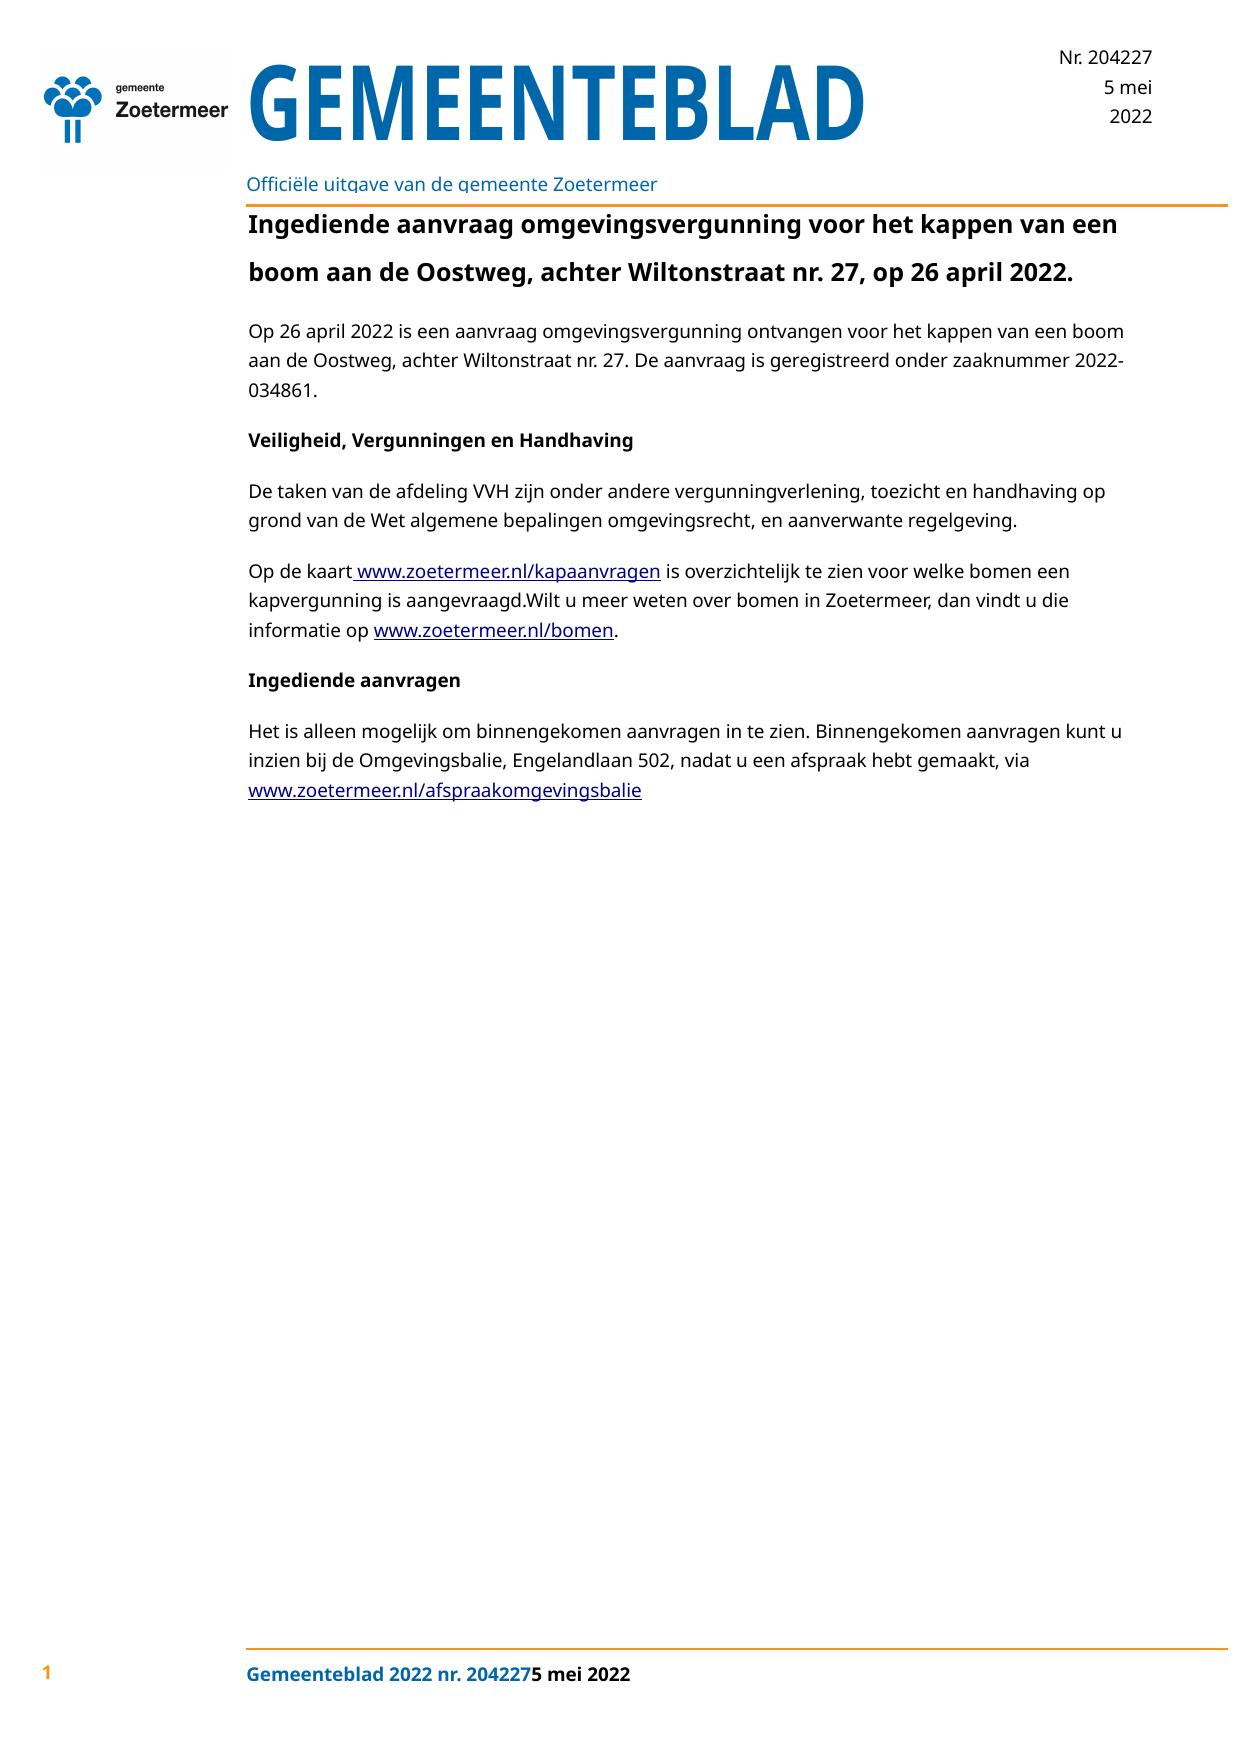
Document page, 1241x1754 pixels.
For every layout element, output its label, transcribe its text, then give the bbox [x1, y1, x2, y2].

text Ingediende aanvraag omgevingsvergunning voor het kappen van een boom aan de Oostweg, achter Wiltonstraat nr. 27, op 26 april 2022. [248, 207, 1152, 288]
text Op 26 april 2022 is een aanvraag omgevingsvergunning ontvangen voor het kappen van een boom aan de Oostweg, achter Wiltonstraat nr. 27. De aanvraag is geregistreerd onder zaaknummer 2022-034861. [248, 318, 1152, 403]
text De taken van de afdeling VVH zijn onder andere vergunningverlening, toezicht en handhaving op grond van de Wet algemene bepalingen omgevingsrecht, en aanverwante regelgeving. [248, 478, 1152, 533]
text Veiligheid, Vergunningen en Handhaving [248, 427, 1152, 453]
picture [41, 47, 231, 172]
text Het is alleen mogelijk om binnengekomen aanvragen in te zien. Binnengekomen aanvragen kunt u inzien bij de Omgevingsbalie, Engelandlaan 502, nadat u een afspraak hebt gemaakt, via www.zoetermeer.nl/afspraakomgevingsbalie [248, 718, 1152, 803]
text Ingediende aanvragen [248, 667, 1152, 693]
text Op de kaart www.zoetermeer.nl/kapaanvragen is overzichtelijk te zien voor welke bomen een kapvergunning is aangevraagd.Wilt u meer weten over bomen in Zoetermeer, dan vindt u die informatie op www.zoetermeer.nl/bomen. [248, 558, 1152, 643]
